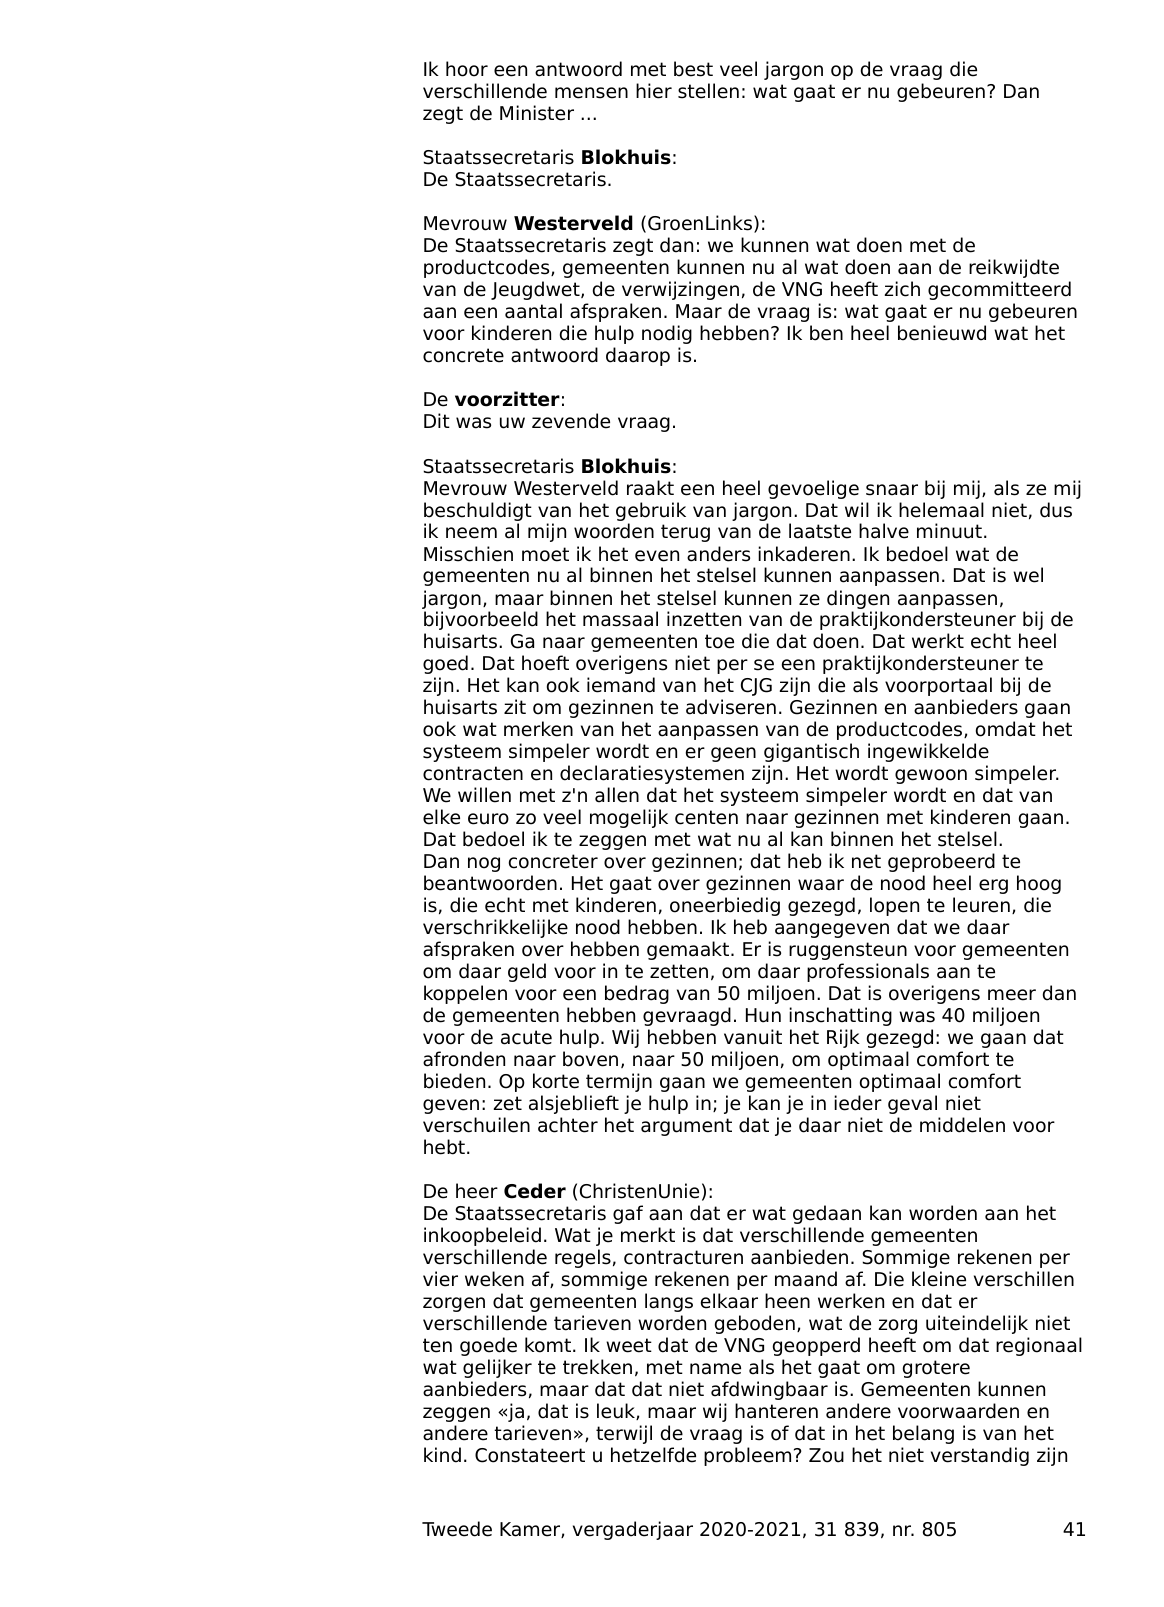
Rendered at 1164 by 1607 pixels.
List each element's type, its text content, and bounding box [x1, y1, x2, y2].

text Dan nog concreter over gezinnen; dat heb ik net geprobeerd te beantwoorden. Het gaat over gezinnen waar de nood heel erg hoog is, die echt met kinderen, oneerbiedig gezegd, lopen te leuren, die verschrikkelijke nood hebben. Ik heb aangegeven dat we daar afspraken over hebben gemaakt. Er is ruggensteun voor gemeenten om daar geld voor in te zetten, om daar professionals aan te koppelen voor een bedrag van 50 miljoen. Dat is overigens meer dan de gemeenten hebben gevraagd. Hun inschatting was 40 miljoen voor de acute hulp. Wij hebben vanuit het Rijk gezegd: we gaan dat afronden naar boven, naar 50 miljoen, om optimaal comfort te bieden. Op korte termijn gaan we gemeenten optimaal comfort geven: zet alsjeblieft je hulp in; je kan je in ieder geval niet verschuilen achter het argument dat je daar niet de middelen voor hebt. [422, 851, 1087, 1159]
text De heer Ceder (ChristenUnie): [422, 1181, 1087, 1203]
text Staatssecretaris Blokhuis: [422, 456, 1087, 477]
text De Staatssecretaris zegt dan: we kunnen wat doen met de productcodes, gemeenten kunnen nu al wat doen aan de reikwijdte van de Jeugdwet, de verwijzingen, de VNG heeft zich gecommitteerd aan een aantal afspraken. Maar de vraag is: wat gaat er nu gebeuren voor kinderen die hulp nodig hebben? Ik ben heel benieuwd wat het concrete antwoord daarop is. [422, 235, 1087, 367]
text Mevrouw Westerveld raakt een heel gevoelige snaar bij mij, als ze mij beschuldigt van het gebruik van jargon. Dat wil ik helemaal niet, dus ik neem al mijn woorden terug van de laatste halve minuut. Misschien moet ik het even anders inkaderen. Ik bedoel wat de gemeenten nu al binnen het stelsel kunnen aanpassen. Dat is wel jargon, maar binnen het stelsel kunnen ze dingen aanpassen, bijvoorbeeld het massaal inzetten van de praktijkondersteuner bij de huisarts. Ga naar gemeenten toe die dat doen. Dat werkt echt heel goed. Dat hoeft overigens niet per se een praktijkondersteuner te zijn. Het kan ook iemand van het CJG zijn die als voorportaal bij de huisarts zit om gezinnen te adviseren. Gezinnen en aanbieders gaan ook wat merken van het aanpassen van de productcodes, omdat het systeem simpeler wordt en er geen gigantisch ingewikkelde contracten en declaratiesystemen zijn. Het wordt gewoon simpeler. We willen met z'n allen dat het systeem simpeler wordt en dat van elke euro zo veel mogelijk centen naar gezinnen met kinderen gaan. Dat bedoel ik te zeggen met wat nu al kan binnen het stelsel. [422, 477, 1087, 851]
text Staatssecretaris Blokhuis: [422, 147, 1087, 169]
text De Staatssecretaris gaf aan dat er wat gedaan kan worden aan het inkoopbeleid. Wat je merkt is dat verschillende gemeenten verschillende regels, contracturen aanbieden. Sommige rekenen per vier weken af, sommige rekenen per maand af. Die kleine verschillen zorgen dat gemeenten langs elkaar heen werken en dat er verschillende tarieven worden geboden, wat de zorg uiteindelijk niet ten goede komt. Ik weet dat de VNG geopperd heeft om dat regionaal wat gelijker te trekken, met name als het gaat om grotere aanbieders, maar dat dat niet afdwingbaar is. Gemeenten kunnen zeggen «ja, dat is leuk, maar wij hanteren andere voorwaarden en andere tarieven», terwijl de vraag is of dat in het belang is van het kind. Constateert u hetzelfde probleem? Zou het niet verstandig zijn [422, 1203, 1087, 1467]
text Mevrouw Westerveld (GroenLinks): [422, 213, 1087, 235]
text De Staatssecretaris. [422, 169, 1087, 191]
text Ik hoor een antwoord met best veel jargon op de vraag die verschillende mensen hier stellen: wat gaat er nu gebeuren? Dan zegt de Minister ... [422, 59, 1087, 125]
text Dit was uw zevende vraag. [422, 411, 1087, 433]
text De voorzitter: [422, 389, 1087, 411]
